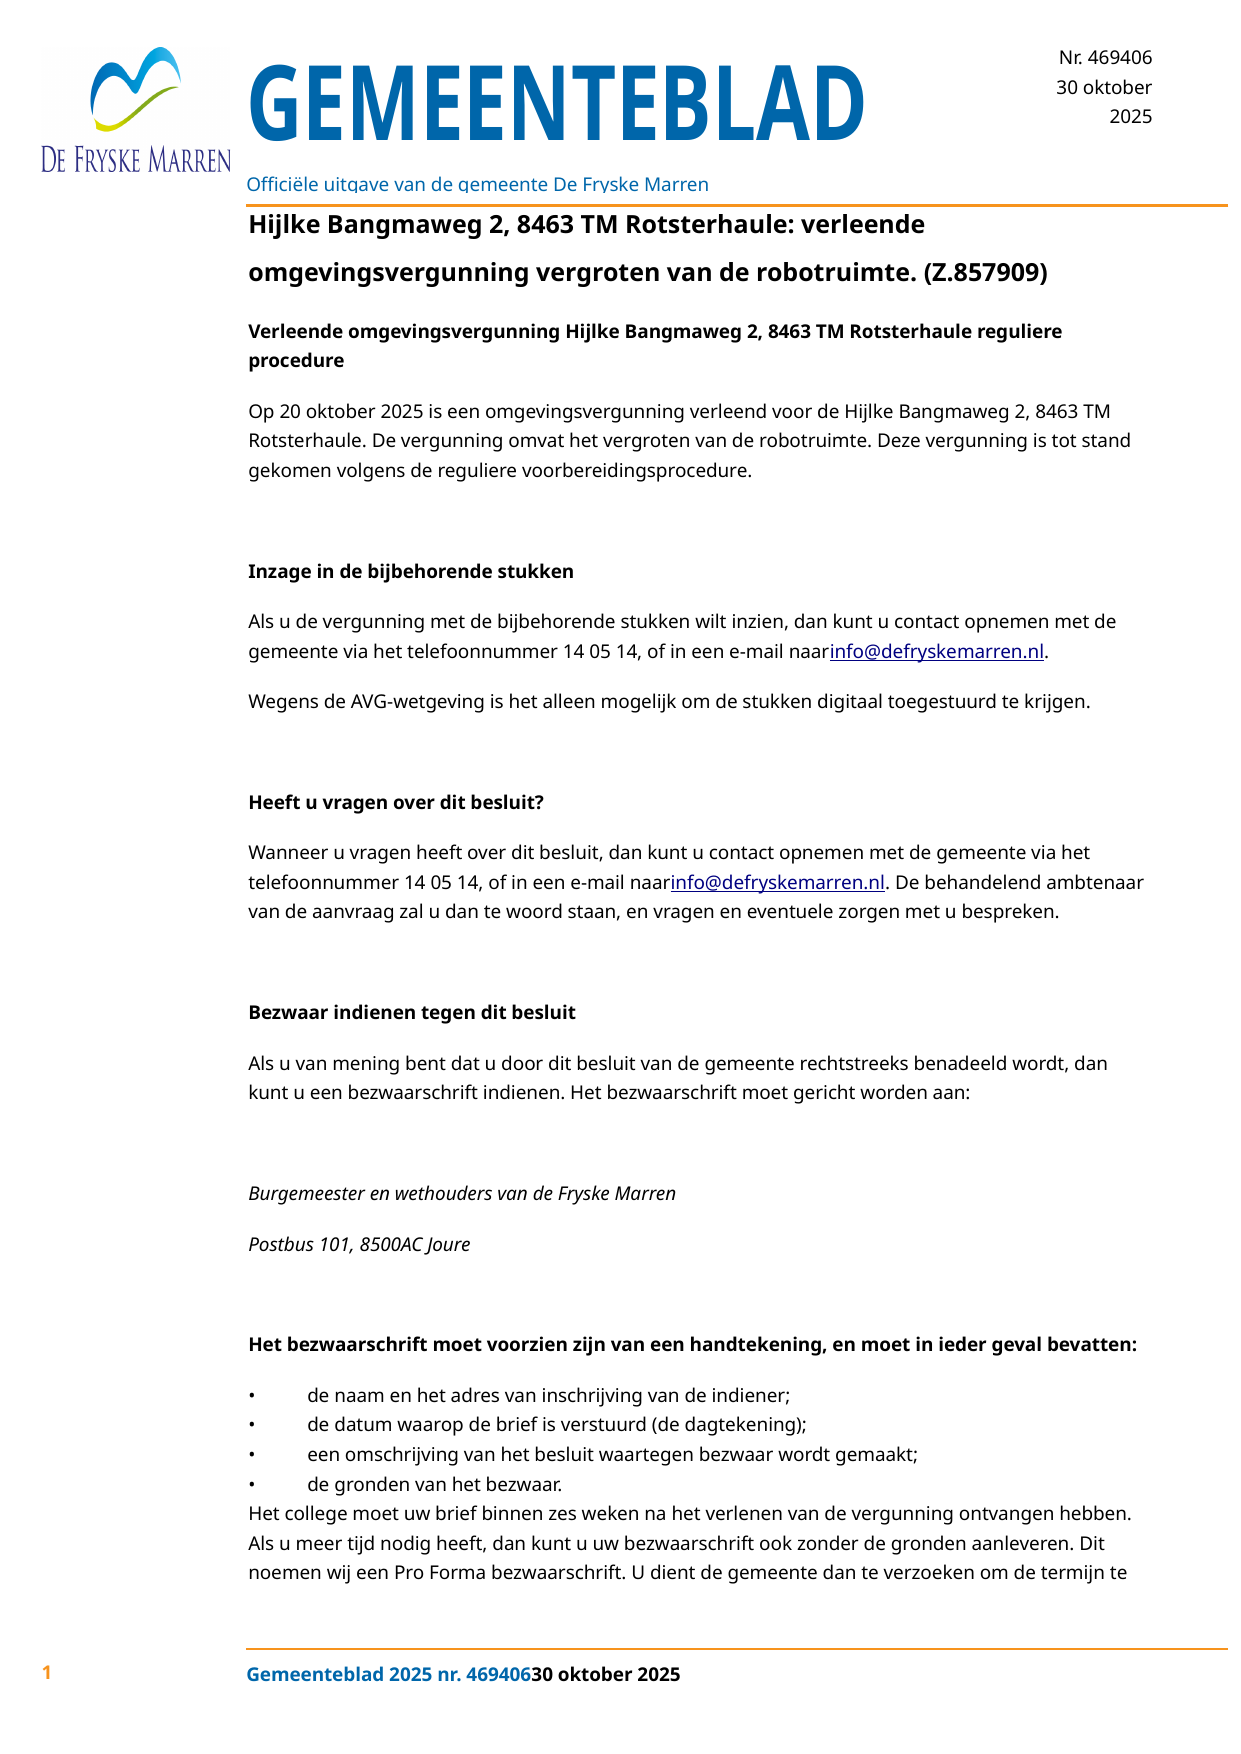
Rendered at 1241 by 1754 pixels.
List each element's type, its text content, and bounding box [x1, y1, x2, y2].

text Wegens de AVG-wetgeving is het alleen mogelijk om de stukken digitaal toegestuurd te krijgen. [248, 688, 1152, 714]
text Postbus 101, 8500AC Joure [248, 1231, 1152, 1257]
list de gronden van het bezwaar. [248, 1471, 1152, 1497]
text Heeft u vragen over dit besluit? [248, 789, 1152, 815]
picture [41, 47, 231, 172]
text Als u de vergunning met de bijbehorende stukken wilt inzien, dan kunt u contact opnemen met de gemeente via het telefoonnummer 14 05 14, of in een e-mail naarinfo@defryskemarren.nl. [248, 608, 1152, 664]
text Op 20 oktober 2025 is een omgevingsvergunning verleend voor de Hijlke Bangmaweg 2, 8463 TM Rotsterhaule. De vergunning omvat het vergroten van de robotruimte. Deze vergunning is tot stand gekomen volgens de reguliere voorbereidingsprocedure. [248, 398, 1152, 483]
text Hijlke Bangmaweg 2, 8463 TM Rotsterhaule: verleende omgevingsvergunning vergroten van de robotruimte. (Z.857909) [248, 207, 1152, 288]
list een omschrijving van het besluit waartegen bezwaar wordt gemaakt; [248, 1441, 1152, 1467]
text Bezwaar indienen tegen dit besluit [248, 999, 1152, 1025]
text Verleende omgevingsvergunning Hijlke Bangmaweg 2, 8463 TM Rotsterhaule reguliere procedure [248, 318, 1152, 373]
text Het college moet uw brief binnen zes weken na het verlenen van de vergunning ontvangen hebben. Als u meer tijd nodig heeft, dan kunt u uw bezwaarschrift ook zonder de gronden aanleveren. Dit noemen wij een Pro Forma bezwaarschrift. U dient de gemeente dan te verzoeken om de termijn te [248, 1500, 1152, 1585]
text Het bezwaarschrift moet voorzien zijn van een handtekening, en moet in ieder geval bevatten: [248, 1332, 1152, 1357]
list de datum waarop de brief is verstuurd (de dagtekening); [248, 1412, 1152, 1437]
text Burgemeester en wethouders van de Fryske Marren [248, 1180, 1152, 1206]
text Wanneer u vragen heeft over dit besluit, dan kunt u contact opnemen met de gemeente via het telefoonnummer 14 05 14, of in een e-mail naarinfo@defryskemarren.nl. De behandelend ambtenaar van de aanvraag zal u dan te woord staan, en vragen en eventuele zorgen met u bespreken. [248, 839, 1152, 924]
text Inzage in de bijbehorende stukken [248, 558, 1152, 584]
list de naam en het adres van inschrijving van de indiener; [248, 1382, 1152, 1408]
text Als u van mening bent dat u door dit besluit van de gemeente rechtstreeks benadeeld wordt, dan kunt u een bezwaarschrift indienen. Het bezwaarschrift moet gericht worden aan: [248, 1050, 1152, 1105]
